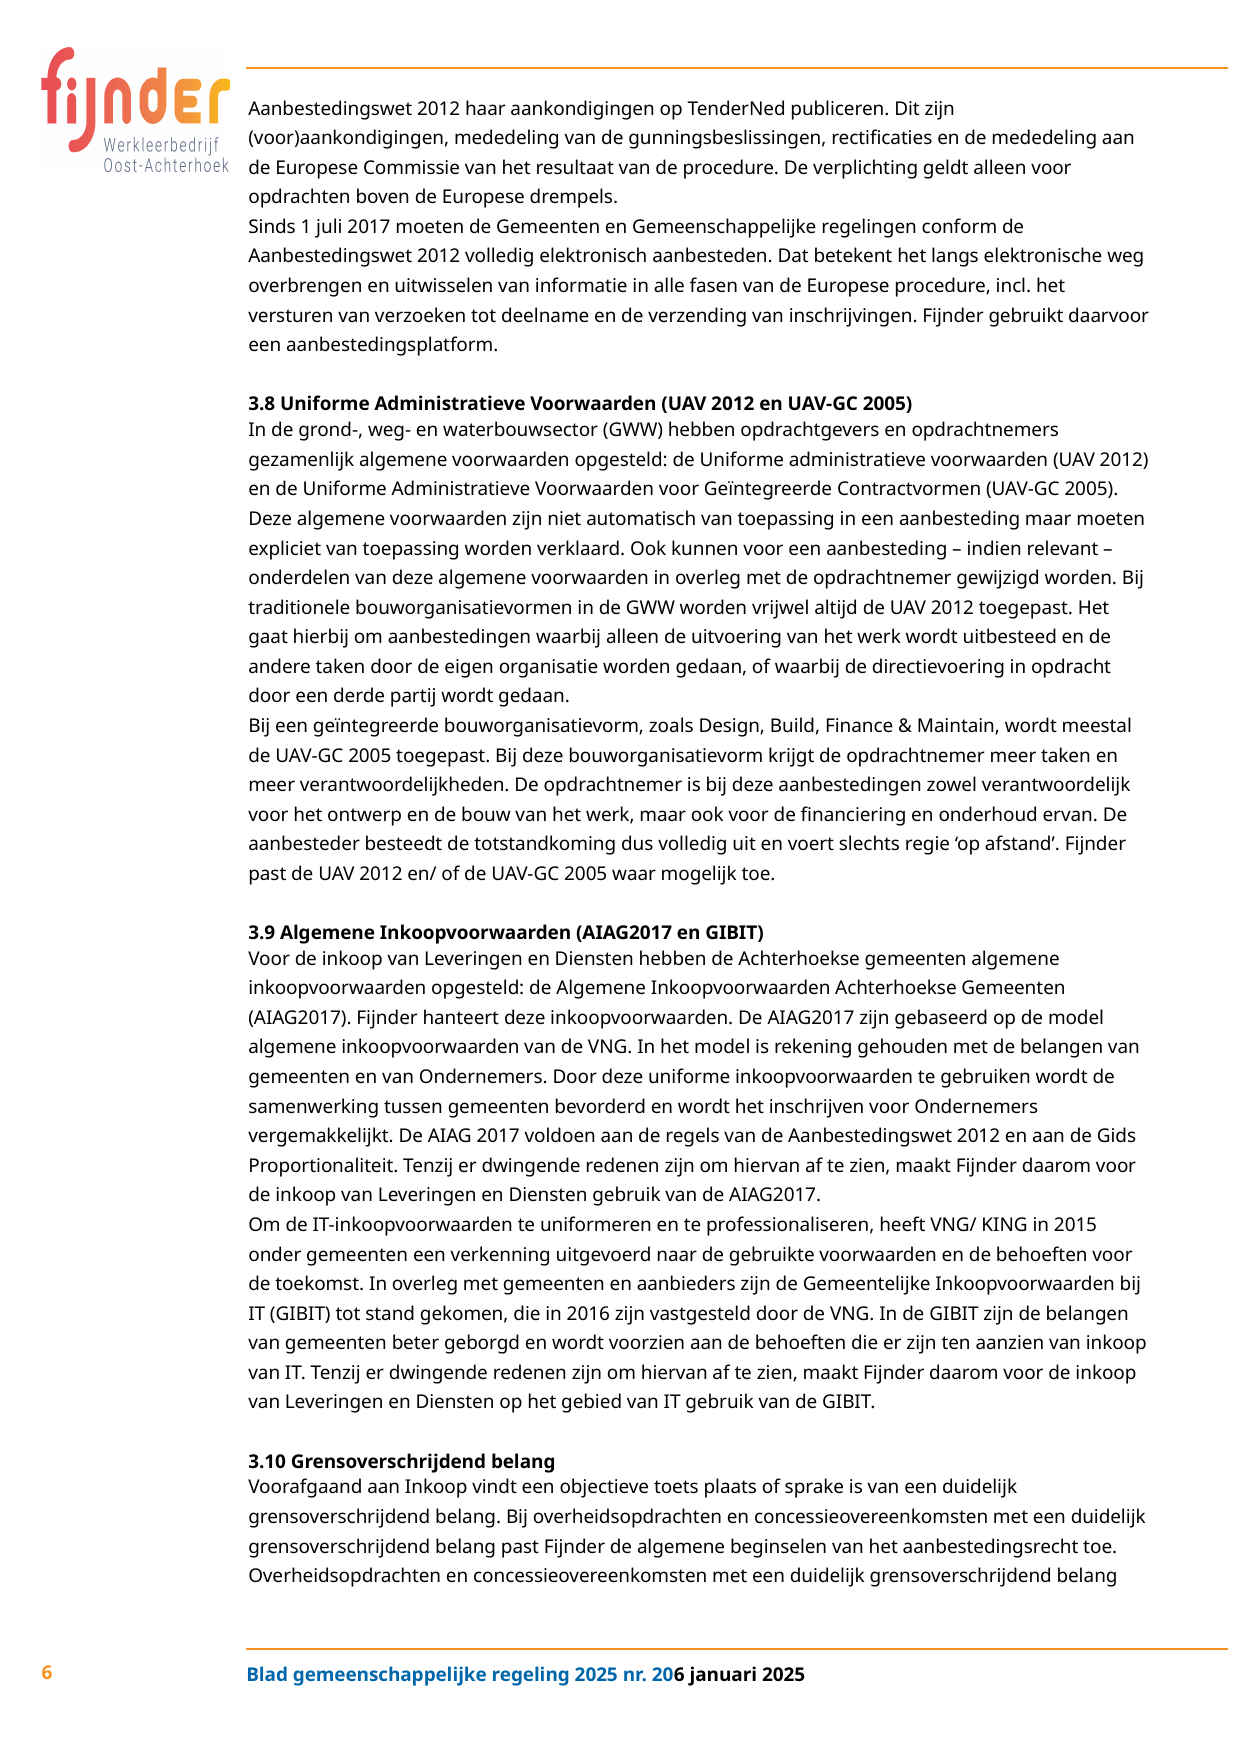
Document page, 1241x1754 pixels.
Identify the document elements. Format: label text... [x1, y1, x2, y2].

text Deze algemene voorwaarden zijn niet automatisch van toepassing in een aanbesteding maar moeten expliciet van toepassing worden verklaard. Ook kunnen voor een aanbesteding – indien relevant – onderdelen van deze algemene voorwaarden in overleg met de opdrachtnemer gewijzigd worden. Bij traditionele bouworganisatievormen in de GWW worden vrijwel altijd de UAV 2012 toegepast. Het gaat hierbij om aanbestedingen waarbij alleen de uitvoering van het werk wordt uitbesteed en de andere taken door de eigen organisatie worden gedaan, of waarbij de directievoering in opdracht door een derde partij wordt gedaan. [248, 505, 1152, 708]
text Sinds 1 juli 2017 moeten de Gemeenten en Gemeenschappelijke regelingen conform de Aanbestedingswet 2012 volledig elektronisch aanbesteden. Dat betekent het langs elektronische weg overbrengen en uitwisselen van informatie in alle fasen van de Europese procedure, incl. het versturen van verzoeken tot deelname en de verzending van inschrijvingen. Fijnder gebruikt daarvoor een aanbestedingsplatform. [248, 213, 1152, 357]
text 3.10 Grensoverschrijdend belang [248, 1448, 1152, 1474]
text Aanbestedingswet 2012 haar aankondigingen op TenderNed publiceren. Dit zijn (voor)aankondigingen, mededeling van de gunningsbeslissingen, rectificaties en de mededeling aan de Europese Commissie van het resultaat van de procedure. De verplichting geldt alleen voor opdrachten boven de Europese drempels. [248, 95, 1152, 209]
picture [41, 47, 231, 172]
text Voorafgaand aan Inkoop vindt een objectieve toets plaats of sprake is van een duidelijk grensoverschrijdend belang. Bij overheidsopdrachten en concessieovereenkomsten met een duidelijk grensoverschrijdend belang past Fijnder de algemene beginselen van het aanbestedingsrecht toe. Overheidsopdrachten en concessieovereenkomsten met een duidelijk grensoverschrijdend belang [248, 1474, 1152, 1588]
text 3.9 Algemene Inkoopvoorwaarden (AIAG2017 en GIBIT) [248, 919, 1152, 945]
text In de grond-, weg- en waterbouwsector (GWW) hebben opdrachtgevers en opdrachtnemers gezamenlijk algemene voorwaarden opgesteld: de Uniforme administratieve voorwaarden (UAV 2012) en de Uniforme Administratieve Voorwaarden voor Geïntegreerde Contractvormen (UAV-GC 2005). [248, 416, 1152, 501]
text Om de IT-inkoopvoorwaarden te uniformeren en te professionaliseren, heeft VNG/ KING in 2015 onder gemeenten een verkenning uitgevoerd naar de gebruikte voorwaarden en de behoeften voor de toekomst. In overleg met gemeenten en aanbieders zijn de Gemeentelijke Inkoopvoorwaarden bij IT (GIBIT) tot stand gekomen, die in 2016 zijn vastgesteld door de VNG. In de GIBIT zijn de belangen van gemeenten beter geborgd en wordt voorzien aan de behoeften die er zijn ten aanzien van inkoop van IT. Tenzij er dwingende redenen zijn om hiervan af te zien, maakt Fijnder daarom voor de inkoop van Leveringen en Diensten op het gebied van IT gebruik van de GIBIT. [248, 1211, 1152, 1414]
text 3.8 Uniforme Administratieve Voorwaarden (UAV 2012 en UAV-GC 2005) [248, 391, 1152, 416]
text Voor de inkoop van Leveringen en Diensten hebben de Achterhoekse gemeenten algemene inkoopvoorwaarden opgesteld: de Algemene Inkoopvoorwaarden Achterhoekse Gemeenten (AIAG2017). Fijnder hanteert deze inkoopvoorwaarden. De AIAG2017 zijn gebaseerd op de model algemene inkoopvoorwaarden van de VNG. In het model is rekening gehouden met de belangen van gemeenten en van Ondernemers. Door deze uniforme inkoopvoorwaarden te gebruiken wordt de samenwerking tussen gemeenten bevorderd en wordt het inschrijven voor Ondernemers vergemakkelijkt. De AIAG 2017 voldoen aan de regels van de Aanbestedingswet 2012 en aan de Gids Proportionaliteit. Tenzij er dwingende redenen zijn om hiervan af te zien, maakt Fijnder daarom voor de inkoop van Leveringen en Diensten gebruik van de AIAG2017. [248, 945, 1152, 1207]
text Bij een geïntegreerde bouworganisatievorm, zoals Design, Build, Finance & Maintain, wordt meestal de UAV-GC 2005 toegepast. Bij deze bouworganisatievorm krijgt de opdrachtnemer meer taken en meer verantwoordelijkheden. De opdrachtnemer is bij deze aanbestedingen zowel verantwoordelijk voor het ontwerp en de bouw van het werk, maar ook voor de financiering en onderhoud ervan. De aanbesteder besteedt de totstandkoming dus volledig uit en voert slechts regie ‘op afstand’. Fijnder past de UAV 2012 en/ of de UAV-GC 2005 waar mogelijk toe. [248, 712, 1152, 886]
